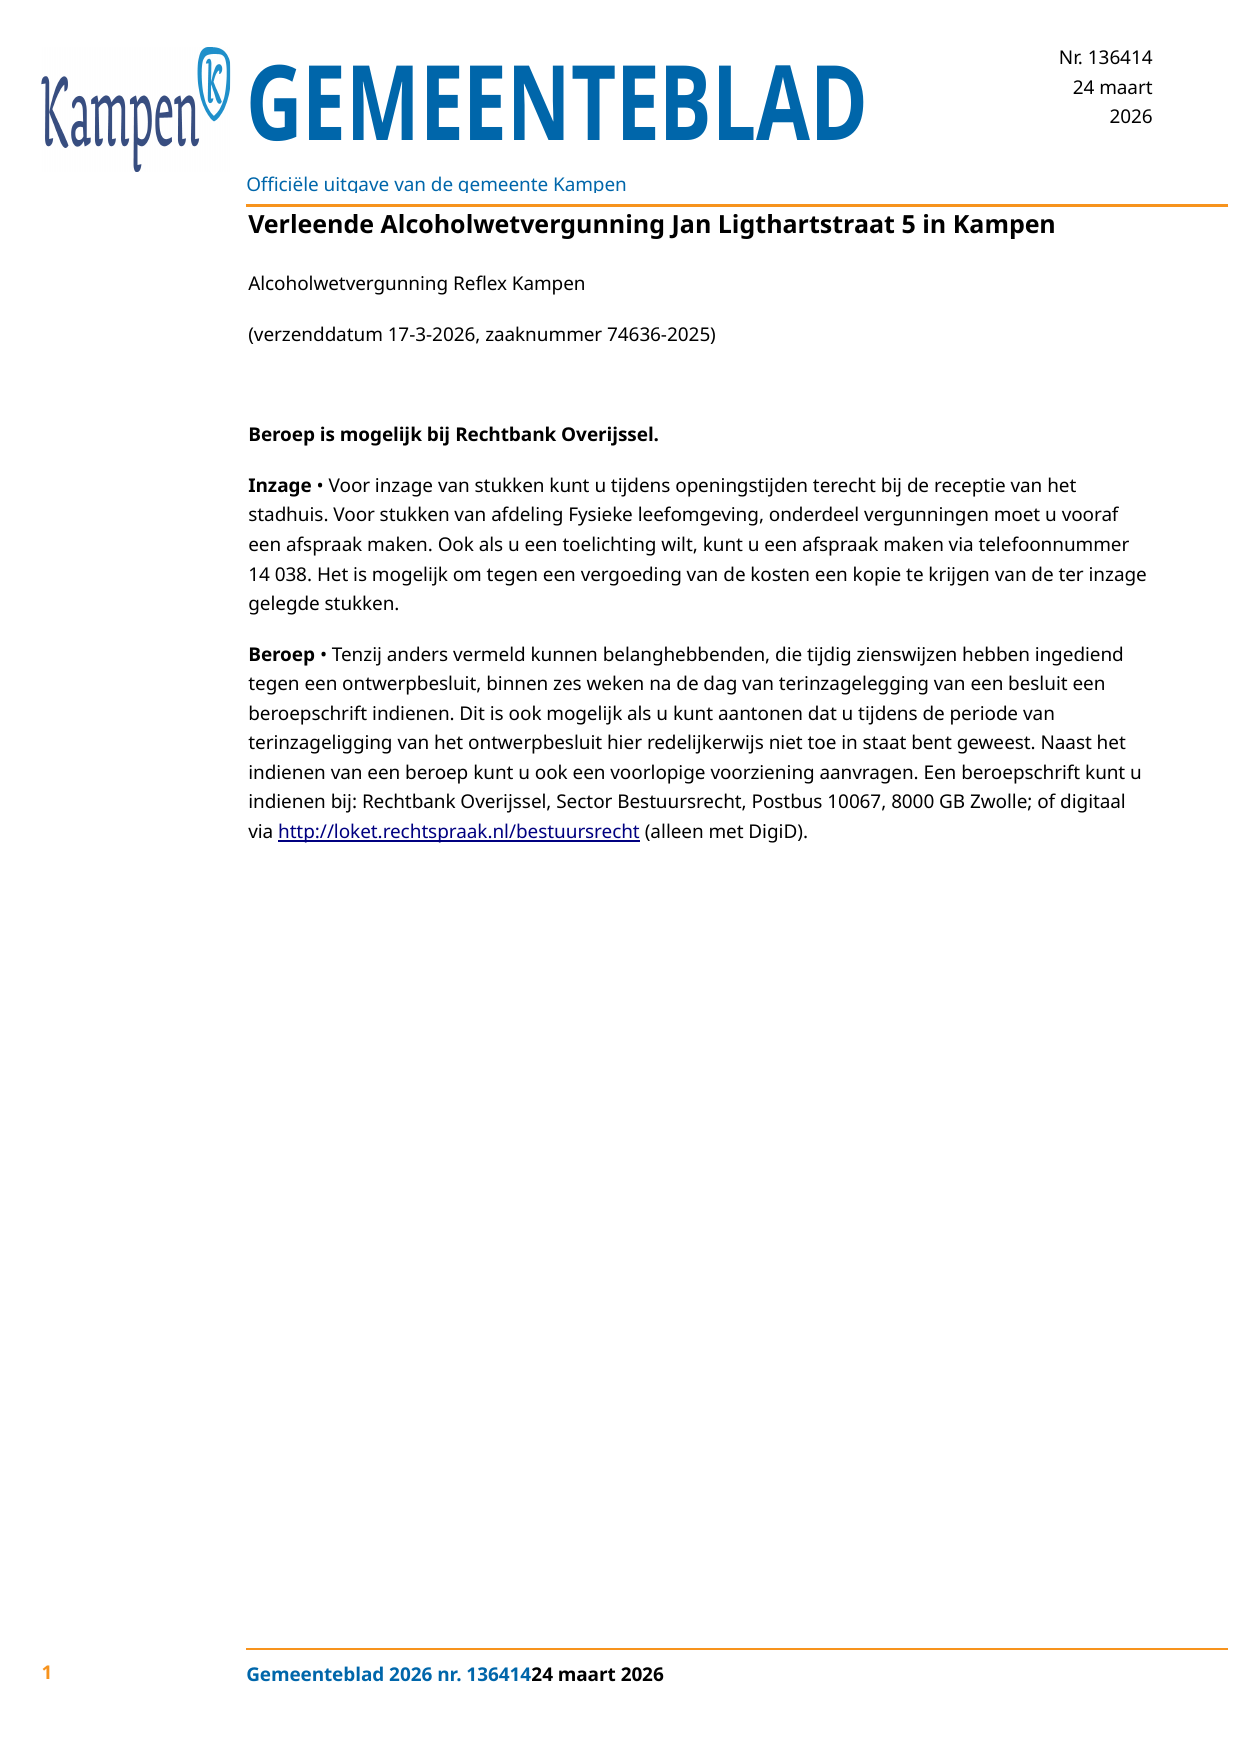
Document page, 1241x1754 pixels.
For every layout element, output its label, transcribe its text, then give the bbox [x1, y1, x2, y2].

text Inzage • Voor inzage van stukken kunt u tijdens openingstijden terecht bij de receptie van het stadhuis. Voor stukken van afdeling Fysieke leefomgeving, onderdeel vergunningen moet u vooraf een afspraak maken. Ook als u een toelichting wilt, kunt u een afspraak maken via telefoonnummer 14 038. Het is mogelijk om tegen een vergoeding van de kosten een kopie te krijgen van de ter inzage gelegde stukken. [248, 472, 1152, 616]
text Beroep is mogelijk bij Rechtbank Overijssel. [248, 422, 1152, 447]
text Alcoholwetvergunning Reflex Kampen [248, 270, 1152, 296]
text (verzenddatum 17-3-2026, zaaknummer 74636-2025) [248, 321, 1152, 346]
picture [41, 47, 231, 172]
text Beroep • Tenzij anders vermeld kunnen belanghebbenden, die tijdig zienswijzen hebben ingediend tegen een ontwerpbesluit, binnen zes weken na de dag van terinzagelegging van een besluit een beroepschrift indienen. Dit is ook mogelijk als u kunt aantonen dat u tijdens de periode van terinzageligging van het ontwerpbesluit hier redelijkerwijs niet toe in staat bent geweest. Naast het indienen van een beroep kunt u ook een voorlopige voorziening aanvragen. Een beroepschrift kunt u indienen bij: Rechtbank Overijssel, Sector Bestuursrecht, Postbus 10067, 8000 GB Zwolle; of digitaal via http://loket.rechtspraak.nl/bestuursrecht (alleen met DigiD). [248, 641, 1152, 844]
text Verleende Alcoholwetvergunning Jan Ligthartstraat 5 in Kampen [248, 207, 1152, 241]
